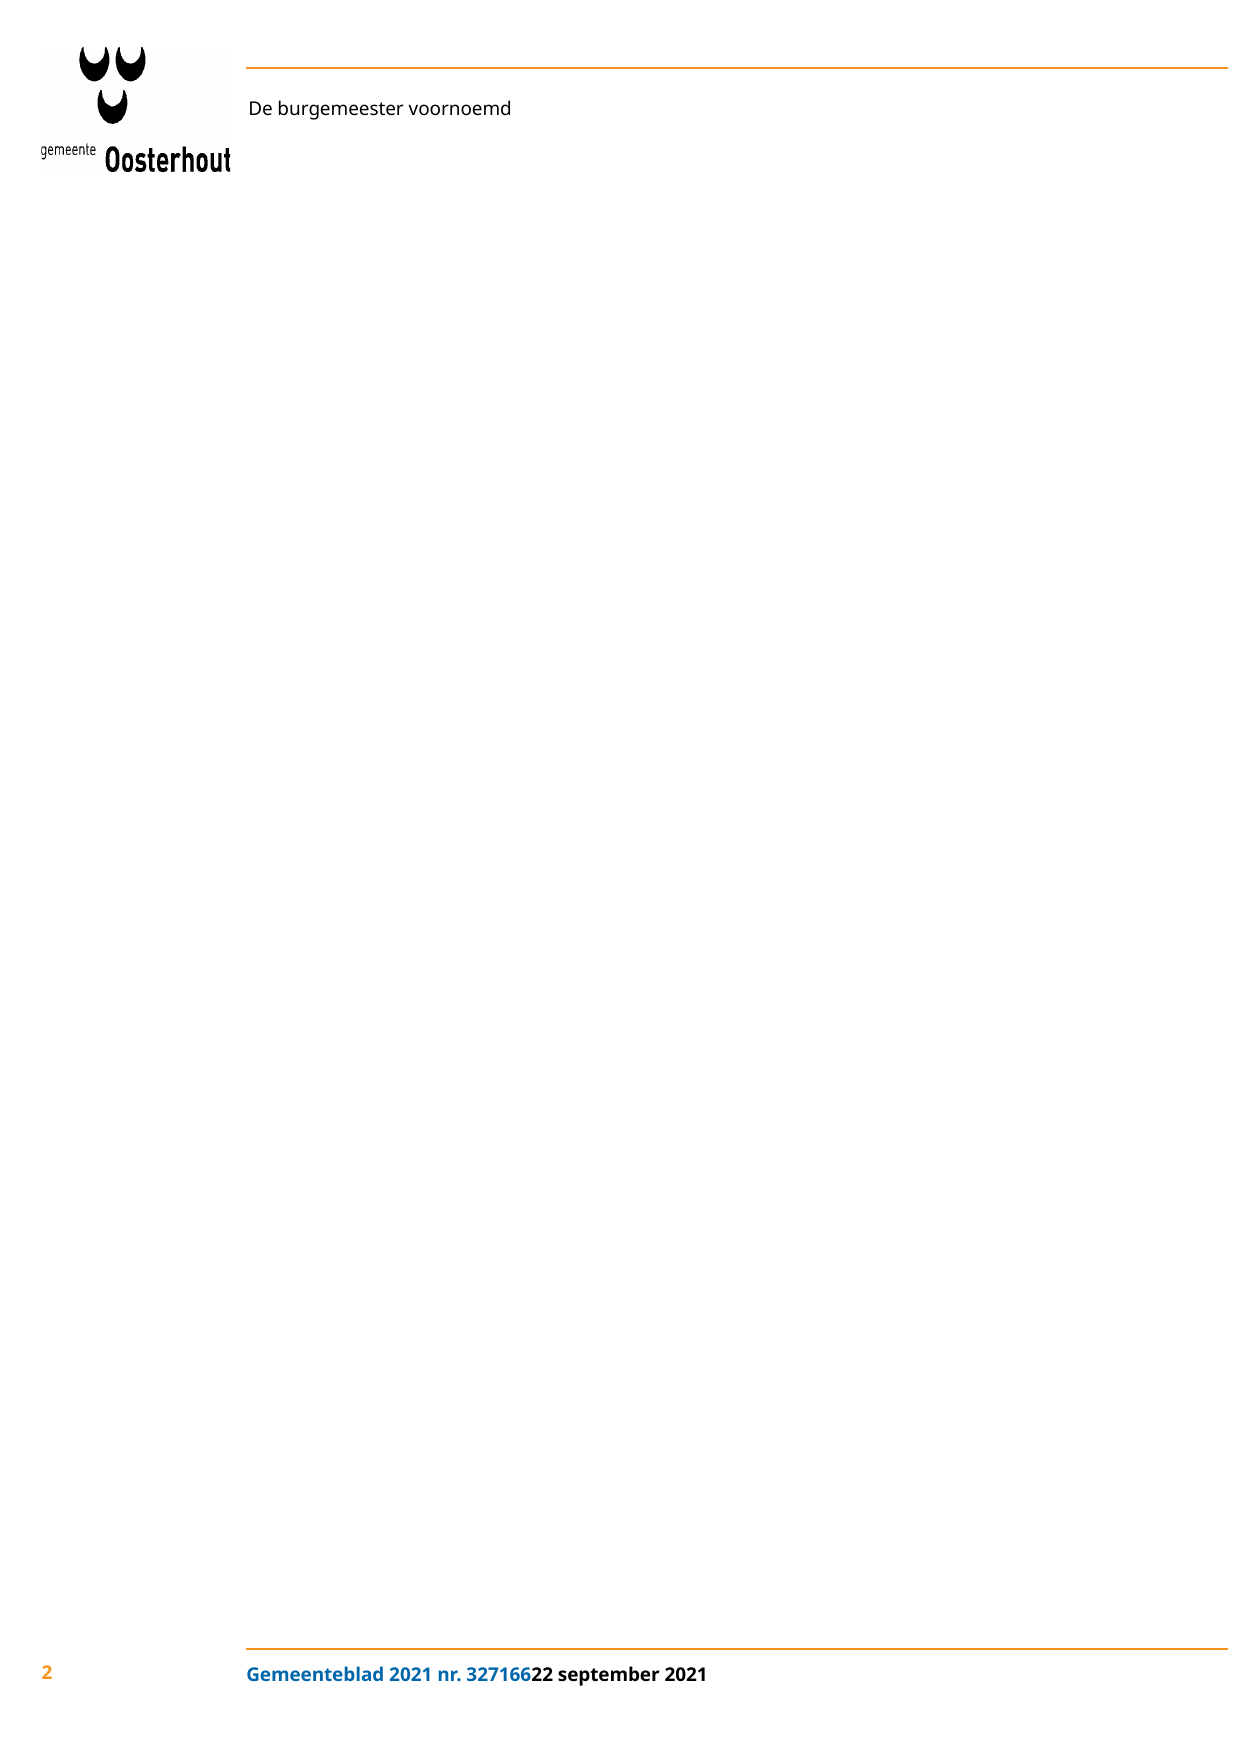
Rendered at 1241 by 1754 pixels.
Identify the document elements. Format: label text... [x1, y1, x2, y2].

text De burgemeester voornoemd [248, 95, 1152, 121]
picture [41, 47, 231, 172]
